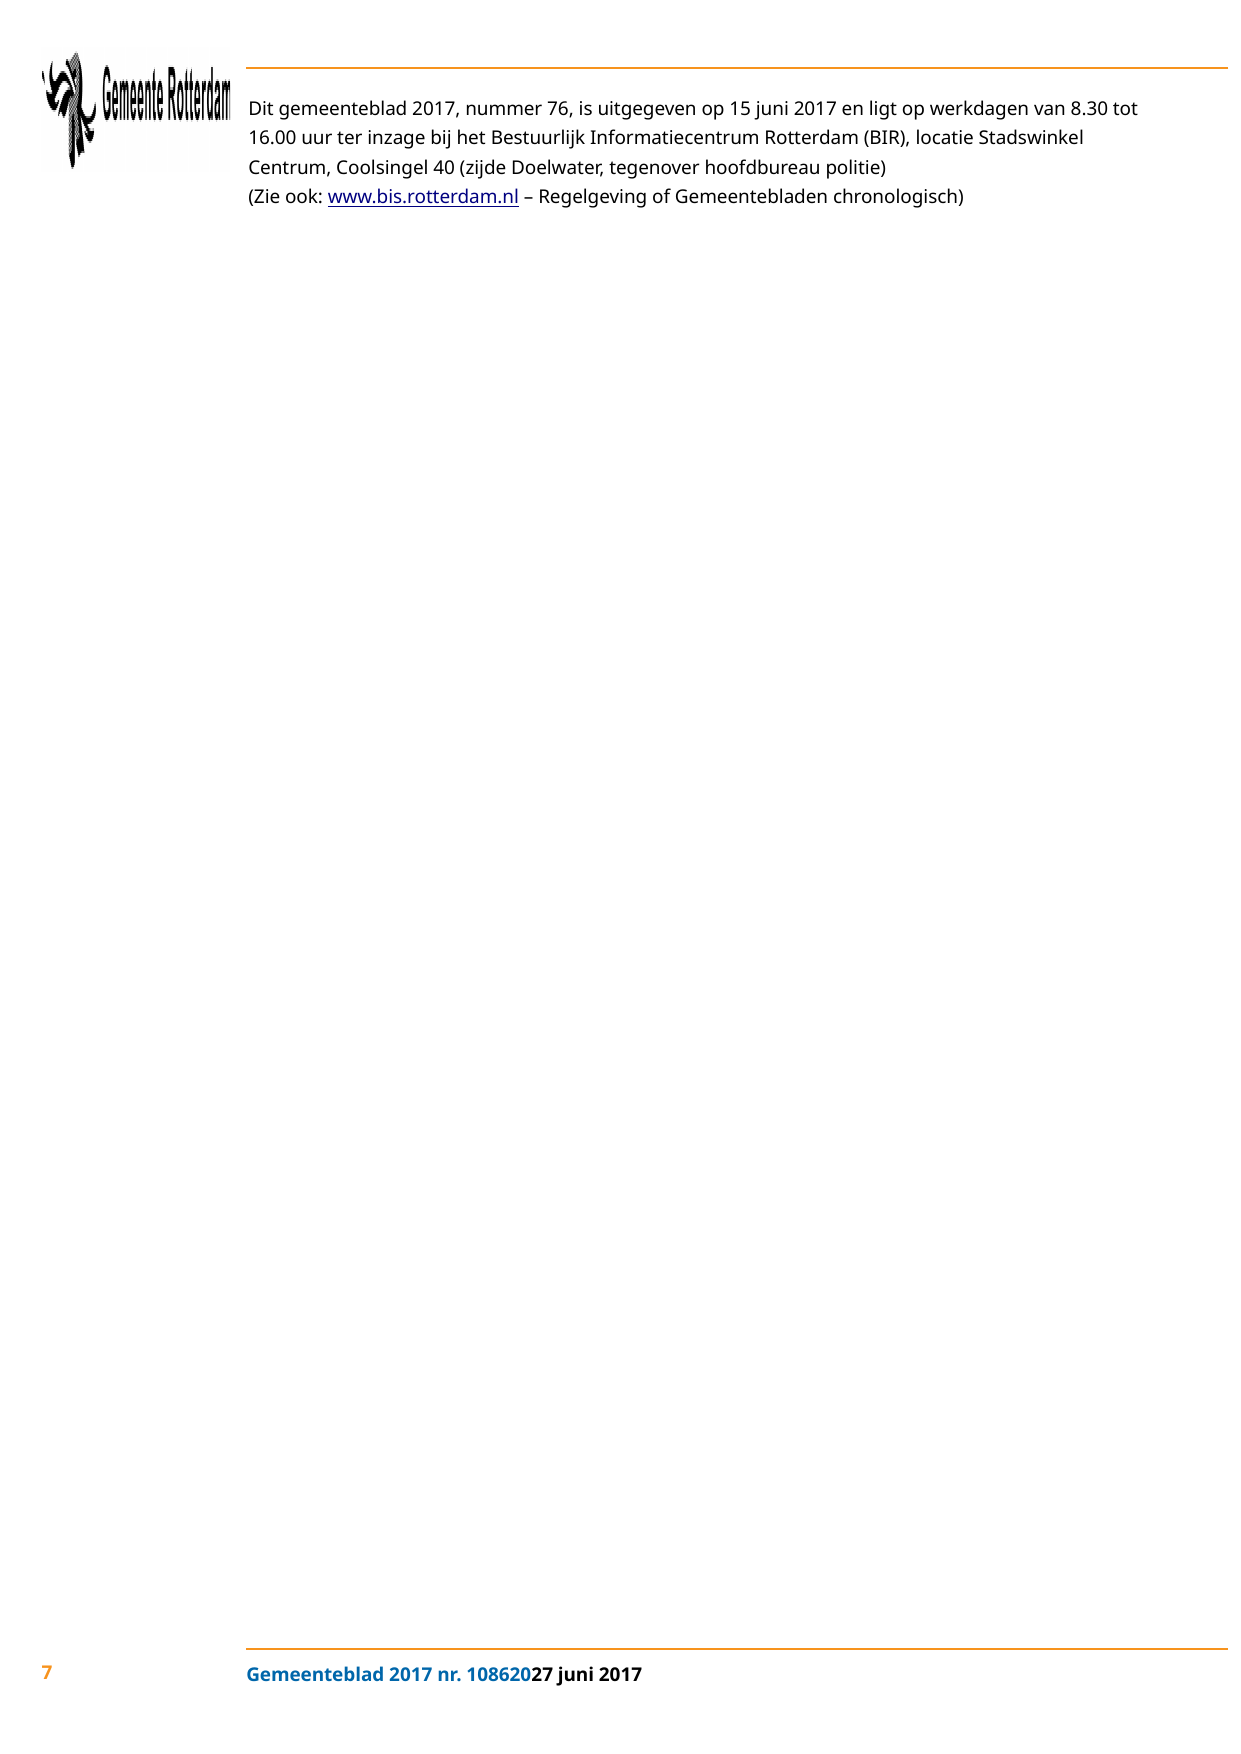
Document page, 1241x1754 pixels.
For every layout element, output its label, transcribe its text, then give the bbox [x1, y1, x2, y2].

text (Zie ook: www.bis.rotterdam.nl – Regelgeving of Gemeentebladen chronologisch) [248, 184, 1152, 209]
text Dit gemeenteblad 2017, nummer 76, is uitgegeven op 15 juni 2017 en ligt op werkdagen van 8.30 tot 16.00 uur ter inzage bij het Bestuurlijk Informatiecentrum Rotterdam (BIR), locatie Stadswinkel Centrum, Coolsingel 40 (zijde Doelwater, tegenover hoofdbureau politie) [248, 95, 1152, 180]
picture [41, 47, 231, 172]
